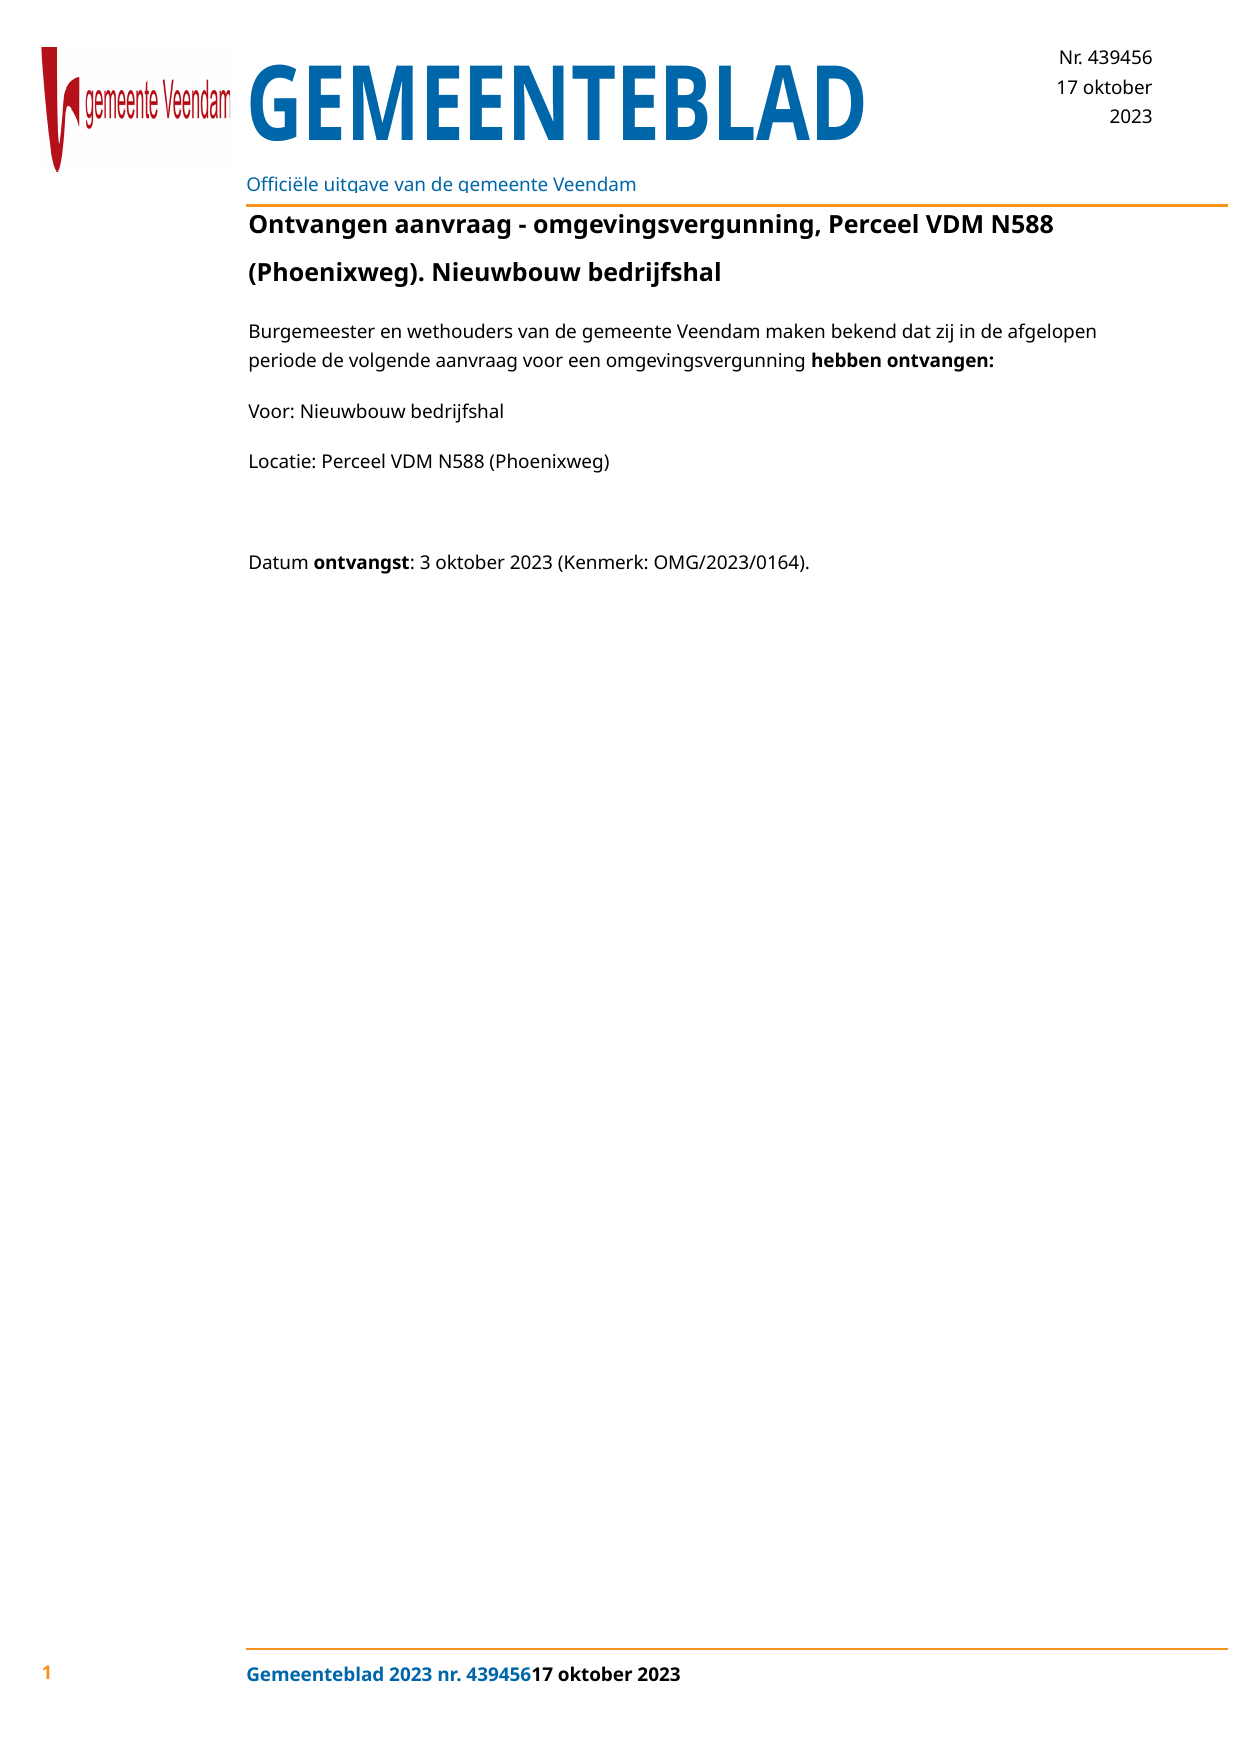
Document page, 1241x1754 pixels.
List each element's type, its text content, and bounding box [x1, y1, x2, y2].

text Ontvangen aanvraag - omgevingsvergunning, Perceel VDM N588 (Phoenixweg). Nieuwbouw bedrijfshal [248, 207, 1152, 288]
text Locatie: Perceel VDM N588 (Phoenixweg) [248, 448, 1152, 474]
picture [41, 47, 231, 172]
text Datum ontvangst: 3 oktober 2023 (Kenmerk: OMG/2023/0164). [248, 549, 1152, 575]
text Voor: Nieuwbouw bedrijfshal [248, 398, 1152, 424]
text Burgemeester en wethouders van de gemeente Veendam maken bekend dat zij in de afgelopen periode de volgende aanvraag voor een omgevingsvergunning hebben ontvangen: [248, 318, 1152, 373]
